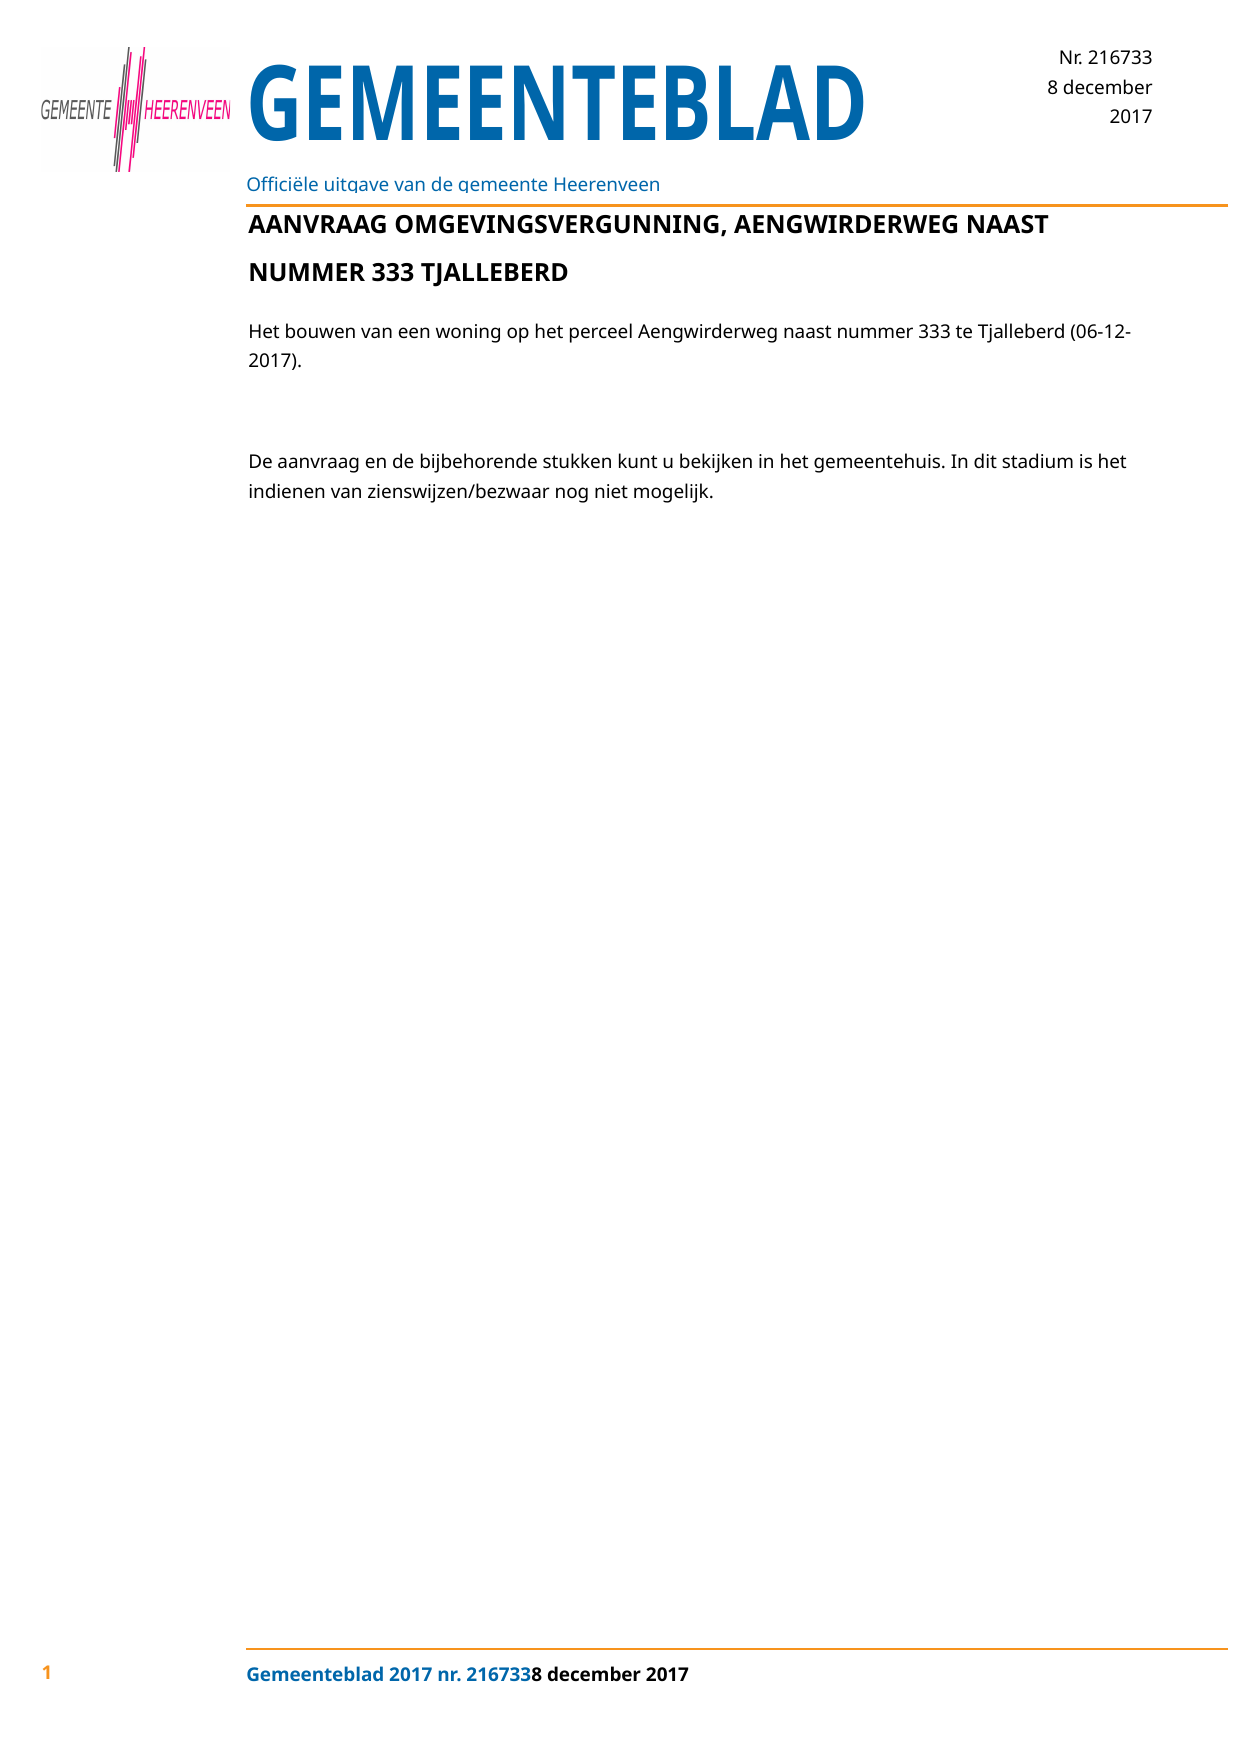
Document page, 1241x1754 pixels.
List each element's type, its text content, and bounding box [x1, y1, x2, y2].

picture [41, 47, 231, 172]
text De aanvraag en de bijbehorende stukken kunt u bekijken in het gemeentehuis. In dit stadium is het indienen van zienswijzen/bezwaar nog niet mogelijk. [248, 448, 1152, 504]
text Het bouwen van een woning op het perceel Aengwirderweg naast nummer 333 te Tjalleberd (06-12-2017). [248, 318, 1152, 373]
text AANVRAAG OMGEVINGSVERGUNNING, AENGWIRDERWEG NAAST NUMMER 333 TJALLEBERD [248, 207, 1152, 288]
